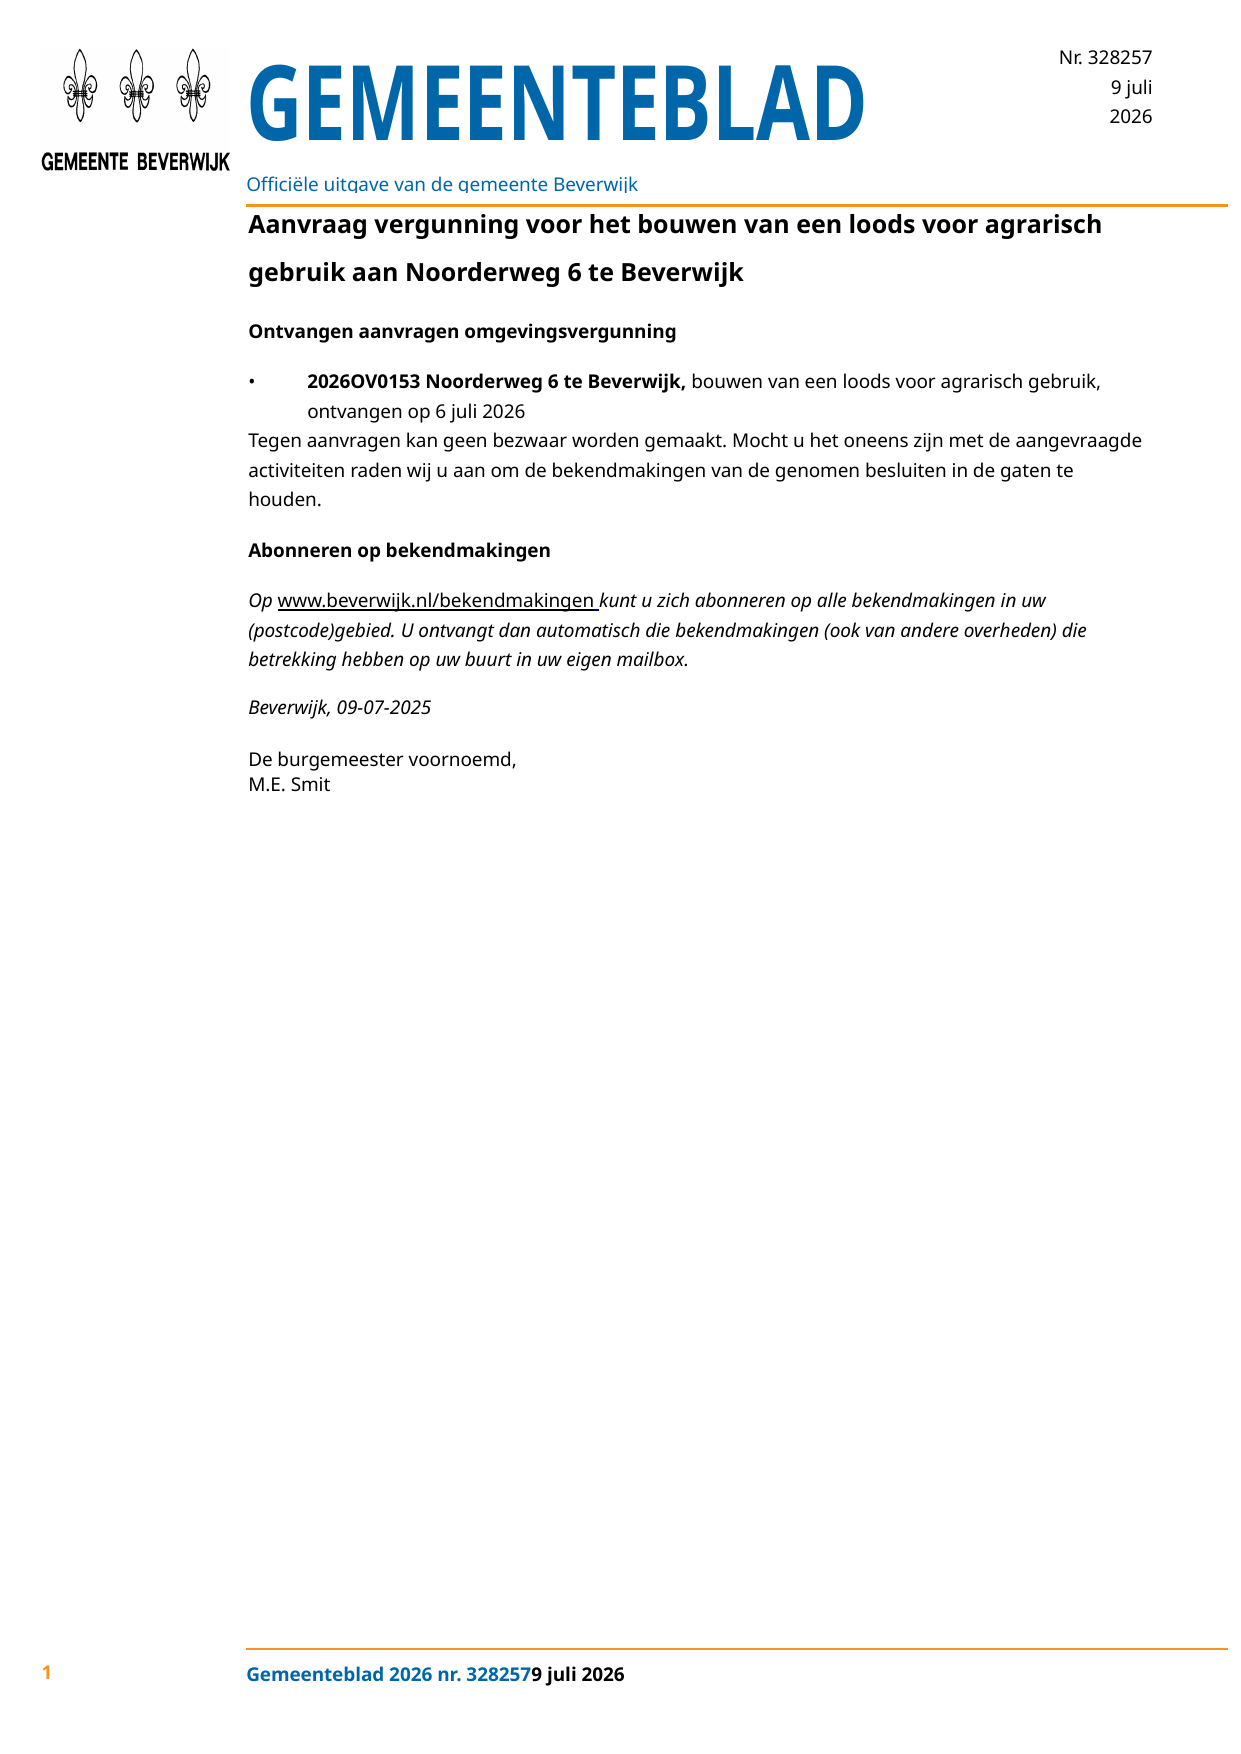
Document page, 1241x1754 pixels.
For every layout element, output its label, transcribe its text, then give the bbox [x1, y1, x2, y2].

text Abonneren op bekendmakingen [248, 537, 1152, 563]
text De burgemeester voornoemd, [248, 746, 1152, 772]
list 2026OV0153 Noorderweg 6 te Beverwijk, bouwen van een loods voor agrarisch gebruik, ontvangen op 6 juli 2026 [248, 368, 1152, 424]
text Beverwijk, 09-07-2025 [248, 694, 1152, 720]
text Aanvraag vergunning voor het bouwen van een loods voor agrarisch gebruik aan Noorderweg 6 te Beverwijk [248, 207, 1152, 288]
text M.E. Smit [248, 772, 1152, 797]
text Ontvangen aanvragen omgevingsvergunning [248, 318, 1152, 344]
picture [41, 47, 231, 172]
text Op www.beverwijk.nl/bekendmakingen kunt u zich abonneren op alle bekendmakingen in uw (postcode)gebied. U ontvangt dan automatisch die bekendmakingen (ook van andere overheden) die betrekking hebben op uw buurt in uw eigen mailbox. [248, 587, 1152, 672]
text Tegen aanvragen kan geen bezwaar worden gemaakt. Mocht u het oneens zijn met de aangevraagde activiteiten raden wij u aan om de bekendmakingen van de genomen besluiten in de gaten te houden. [248, 427, 1152, 512]
